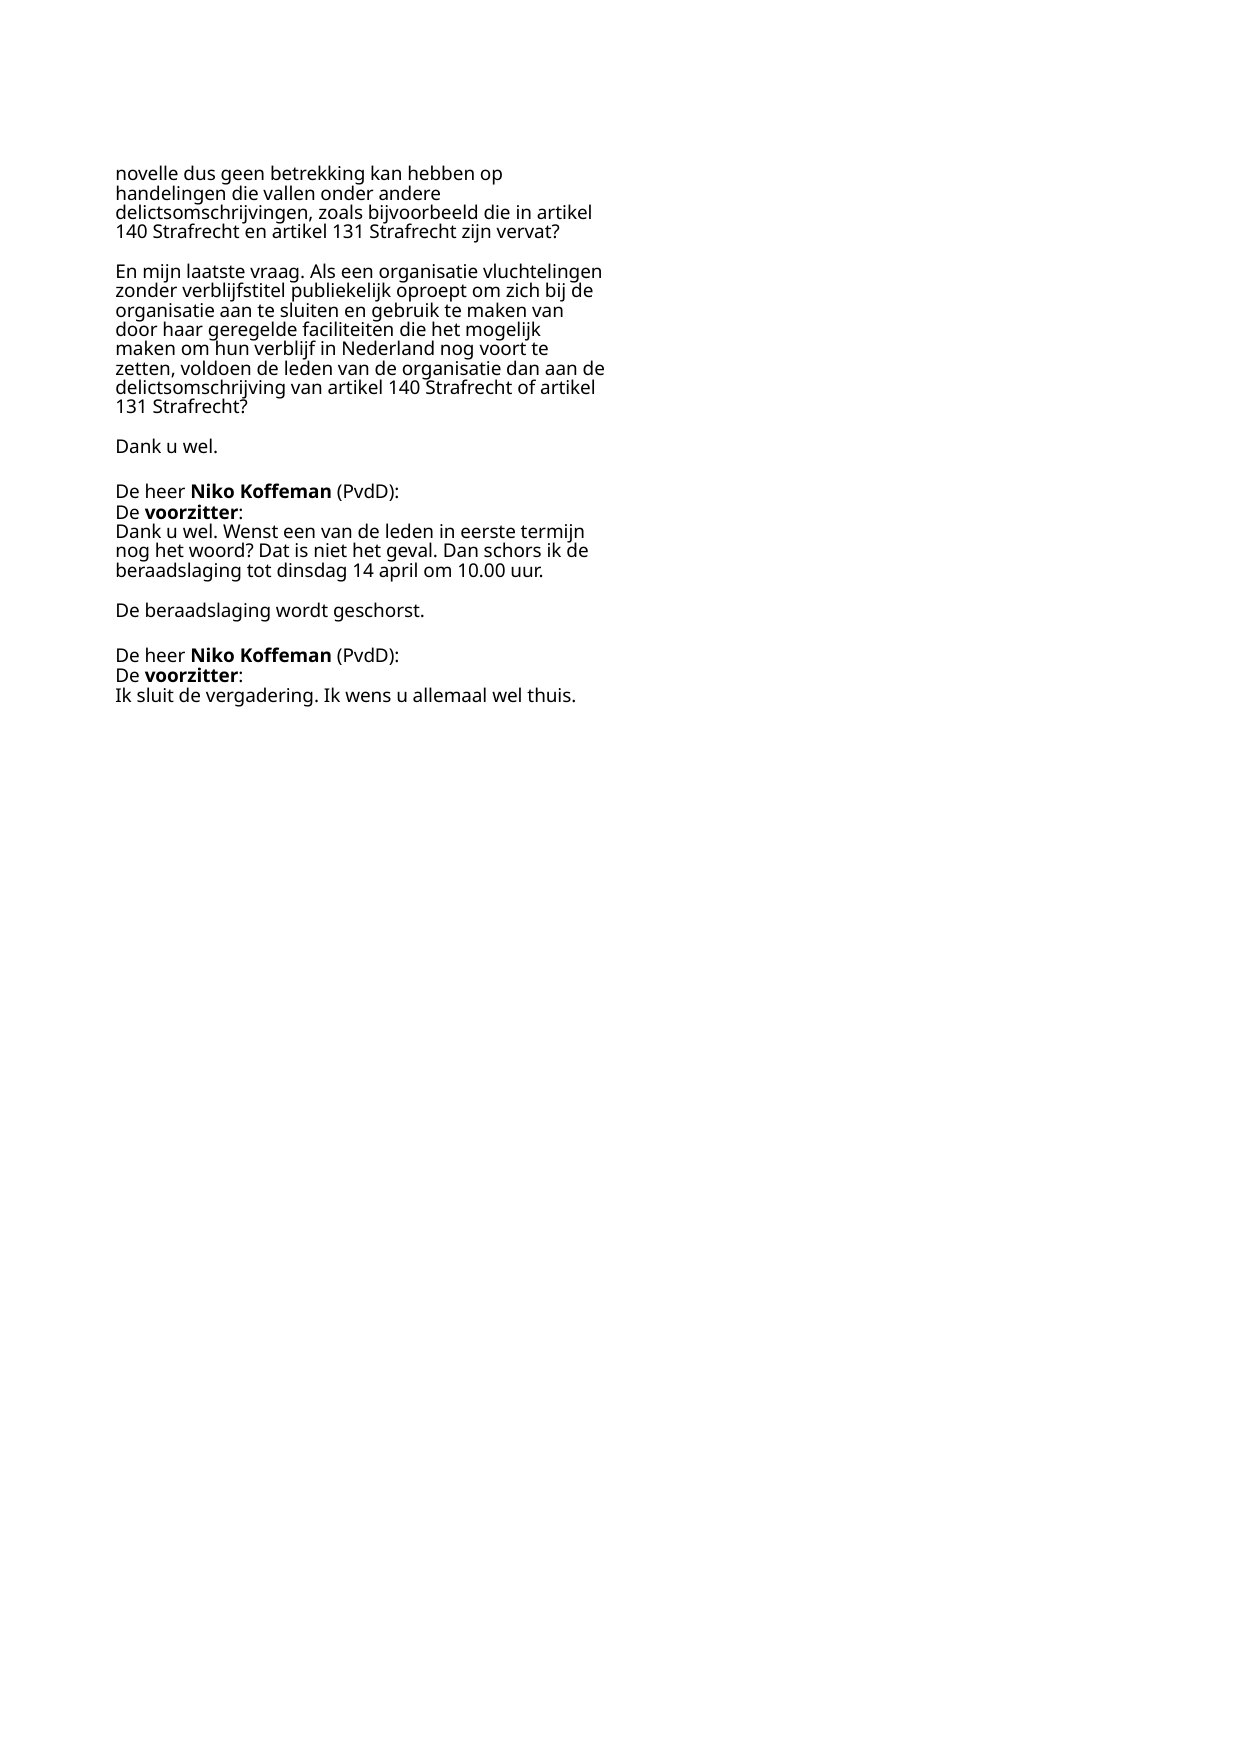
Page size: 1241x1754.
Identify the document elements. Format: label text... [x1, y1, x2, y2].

text De heer Niko Koffeman (PvdD): [115, 478, 605, 504]
text De heer Niko Koffeman (PvdD): [115, 642, 605, 667]
text Ik sluit de vergadering. Ik wens u allemaal wel thuis. [115, 687, 605, 706]
text novelle dus geen betrekking kan hebben op handelingen die vallen onder andere delictsomschrijvingen, zoals bijvoorbeeld die in artikel 140 Strafrecht en artikel 131 Strafrecht zijn vervat? [115, 165, 605, 242]
text Dank u wel. [115, 438, 605, 457]
text De voorzitter: [115, 667, 605, 687]
text Dank u wel. Wenst een van de leden in eerste termijn nog het woord? Dat is niet het geval. Dan schors ik de beraadslaging tot dinsdag 14 april om 10.00 uur. [115, 523, 605, 581]
text De beraadslaging wordt geschorst. [115, 602, 605, 621]
text En mijn laatste vraag. Als een organisatie vluchtelingen zonder verblijfstitel publiekelijk oproept om zich bij de organisatie aan te sluiten en gebruik te maken van door haar geregelde faciliteiten die het mogelijk maken om hun verblijf in Nederland nog voort te zetten, voldoen de leden van de organisatie dan aan de delictsomschrijving van artikel 140 Strafrecht of artikel 131 Strafrecht? [115, 263, 605, 417]
text De voorzitter: [115, 504, 605, 523]
